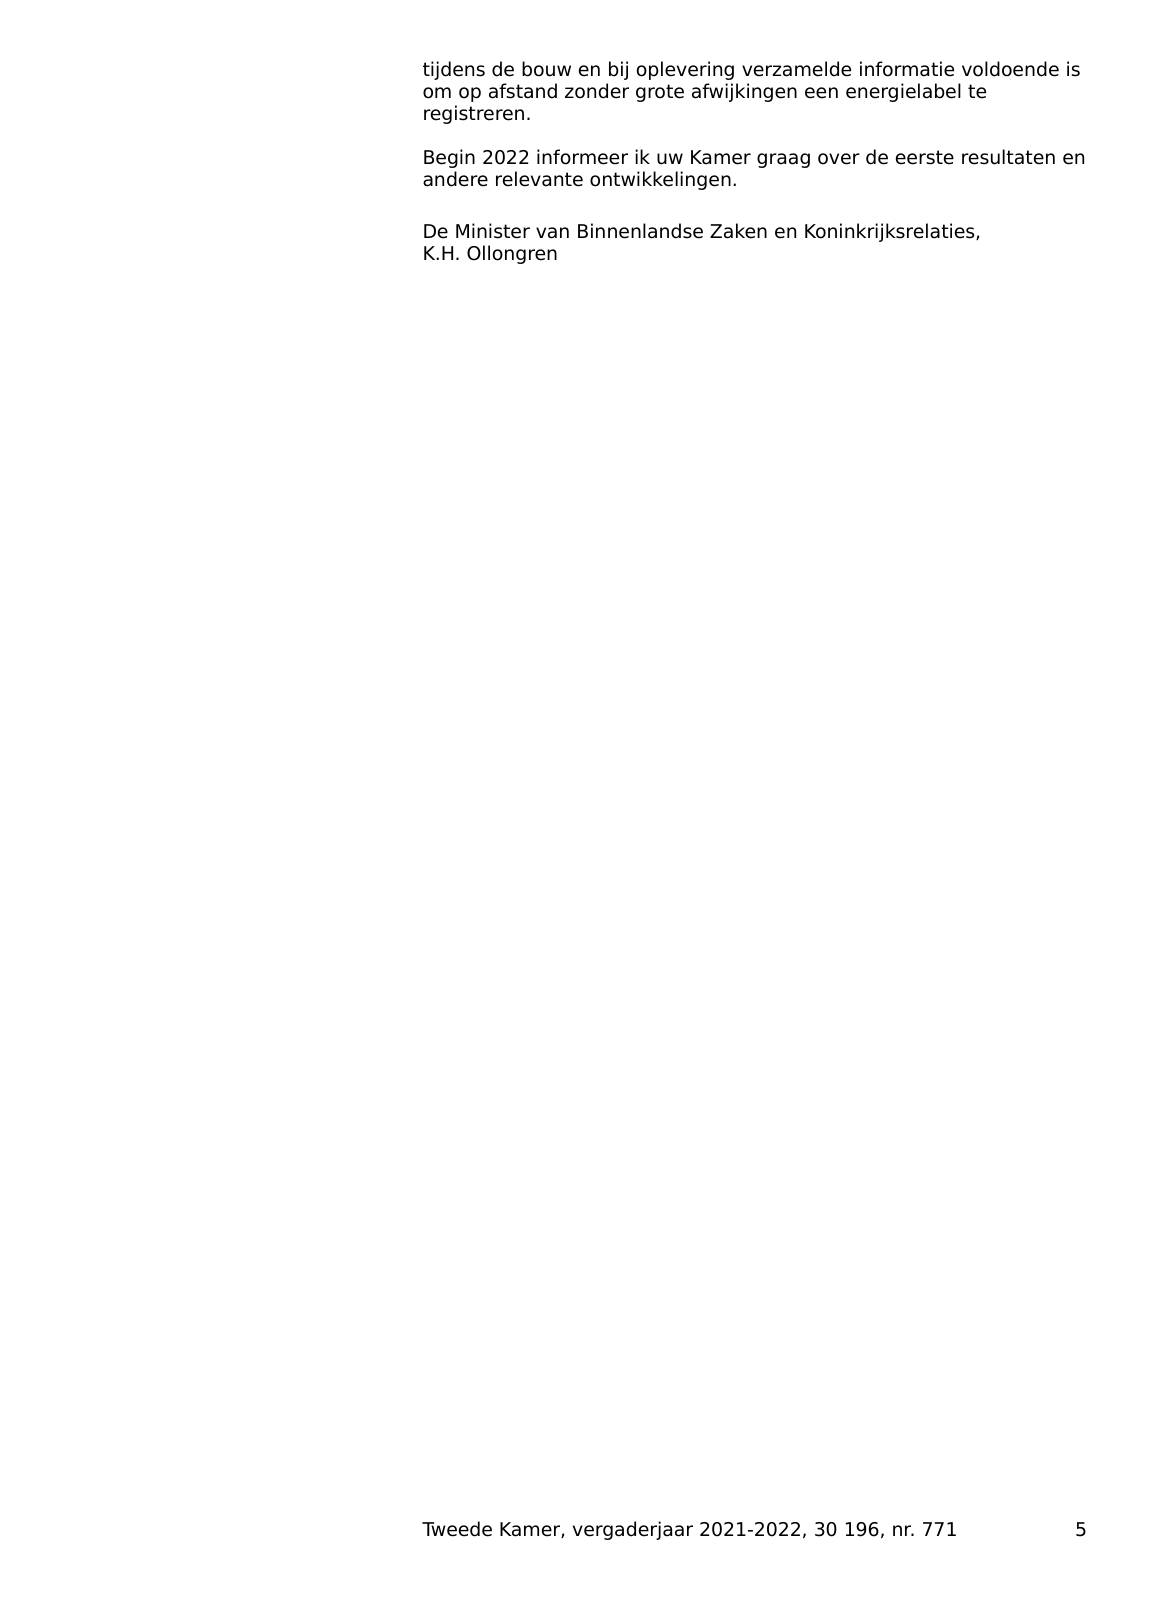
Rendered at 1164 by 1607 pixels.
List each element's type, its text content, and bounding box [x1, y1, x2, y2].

text De Minister van Binnenlandse Zaken en Koninkrijksrelaties, K.H. Ollongren [422, 221, 1087, 265]
text tijdens de bouw en bij oplevering verzamelde informatie voldoende is om op afstand zonder grote afwijkingen een energielabel te registreren. [422, 59, 1087, 125]
text Begin 2022 informeer ik uw Kamer graag over de eerste resultaten en andere relevante ontwikkelingen. [422, 147, 1087, 191]
